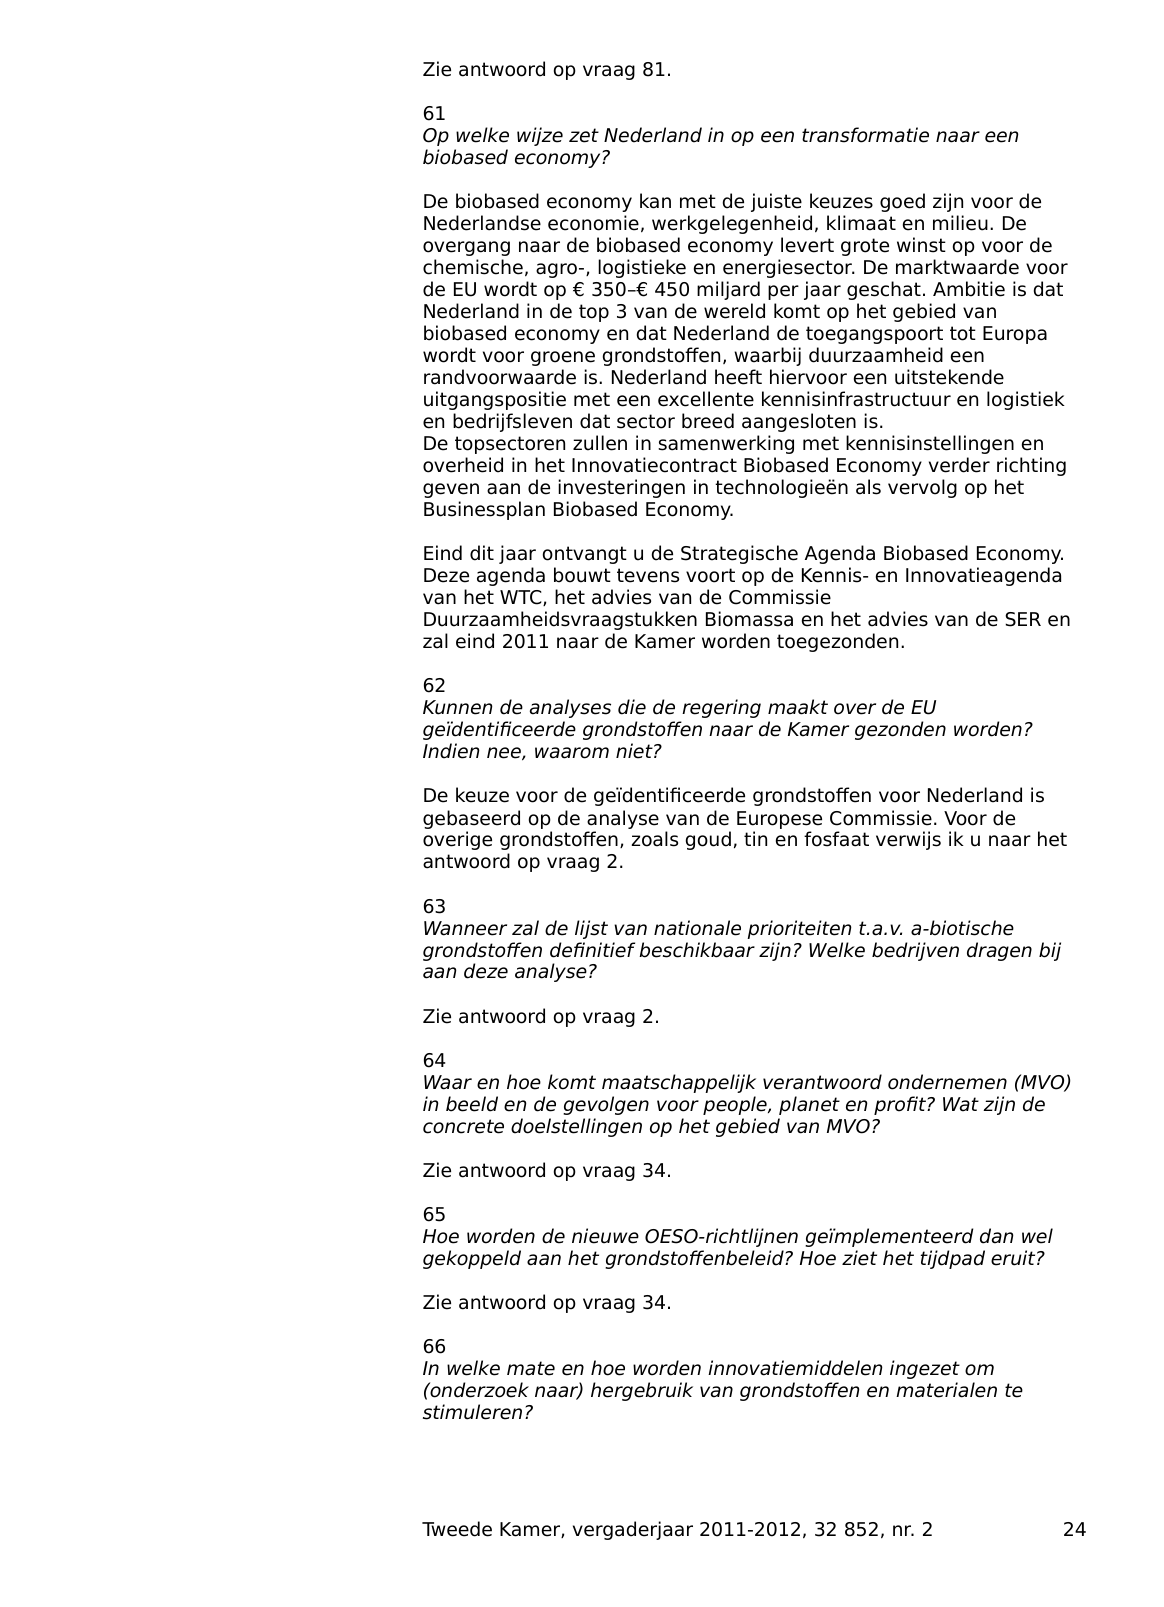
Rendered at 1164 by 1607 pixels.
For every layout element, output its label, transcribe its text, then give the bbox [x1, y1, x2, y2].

text 61 [422, 103, 1087, 125]
text Wanneer zal de lijst van nationale prioriteiten t.a.v. a-biotische grondstoffen definitief beschikbaar zijn? Welke bedrijven dragen bij aan deze analyse? [422, 917, 1087, 983]
text In welke mate en hoe worden innovatiemiddelen ingezet om (onderzoek naar) hergebruik van grondstoffen en materialen te stimuleren? [422, 1358, 1087, 1424]
text De keuze voor de geïdentificeerde grondstoffen voor Nederland is gebaseerd op de analyse van de Europese Commissie. Voor de overige grondstoffen, zoals goud, tin en fosfaat verwijs ik u naar het antwoord op vraag 2. [422, 785, 1087, 873]
text Kunnen de analyses die de regering maakt over de EU geïdentificeerde grondstoffen naar de Kamer gezonden worden? Indien nee, waarom niet? [422, 697, 1087, 763]
text Eind dit jaar ontvangt u de Strategische Agenda Biobased Economy. Deze agenda bouwt tevens voort op de Kennis- en Innovatieagenda van het WTC, het advies van de Commissie Duurzaamheidsvraagstukken Biomassa en het advies van de SER en zal eind 2011 naar de Kamer worden toegezonden. [422, 543, 1087, 653]
text 64 [422, 1050, 1087, 1072]
text Waar en hoe komt maatschappelijk verantwoord ondernemen (MVO) in beeld en de gevolgen voor people, planet en profit? Wat zijn de concrete doelstellingen op het gebied van MVO? [422, 1072, 1087, 1138]
text Zie antwoord op vraag 2. [422, 1006, 1087, 1028]
text De topsectoren zullen in samenwerking met kennisinstellingen en overheid in het Innovatiecontract Biobased Economy verder richting geven aan de investeringen in technologieën als vervolg op het Businessplan Biobased Economy. [422, 433, 1087, 521]
text 62 [422, 675, 1087, 697]
text De biobased economy kan met de juiste keuzes goed zijn voor de Nederlandse economie, werkgelegenheid, klimaat en milieu. De overgang naar de biobased economy levert grote winst op voor de chemische, agro-, logistieke en energiesector. De marktwaarde voor de EU wordt op € 350–€ 450 miljard per jaar geschat. Ambitie is dat Nederland in de top 3 van de wereld komt op het gebied van biobased economy en dat Nederland de toegangspoort tot Europa wordt voor groene grondstoffen, waarbij duurzaamheid een randvoorwaarde is. Nederland heeft hiervoor een uitstekende uitgangspositie met een excellente kennisinfrastructuur en logistiek en bedrijfsleven dat sector breed aangesloten is. [422, 191, 1087, 433]
text 63 [422, 896, 1087, 917]
text Zie antwoord op vraag 34. [422, 1160, 1087, 1182]
text 65 [422, 1204, 1087, 1226]
text Hoe worden de nieuwe OESO-richtlijnen geïmplementeerd dan wel gekoppeld aan het grondstoffenbeleid? Hoe ziet het tijdpad eruit? [422, 1226, 1087, 1270]
text Op welke wijze zet Nederland in op een transformatie naar een biobased economy? [422, 125, 1087, 169]
text Zie antwoord op vraag 34. [422, 1292, 1087, 1314]
text 66 [422, 1336, 1087, 1358]
text Zie antwoord op vraag 81. [422, 59, 1087, 81]
